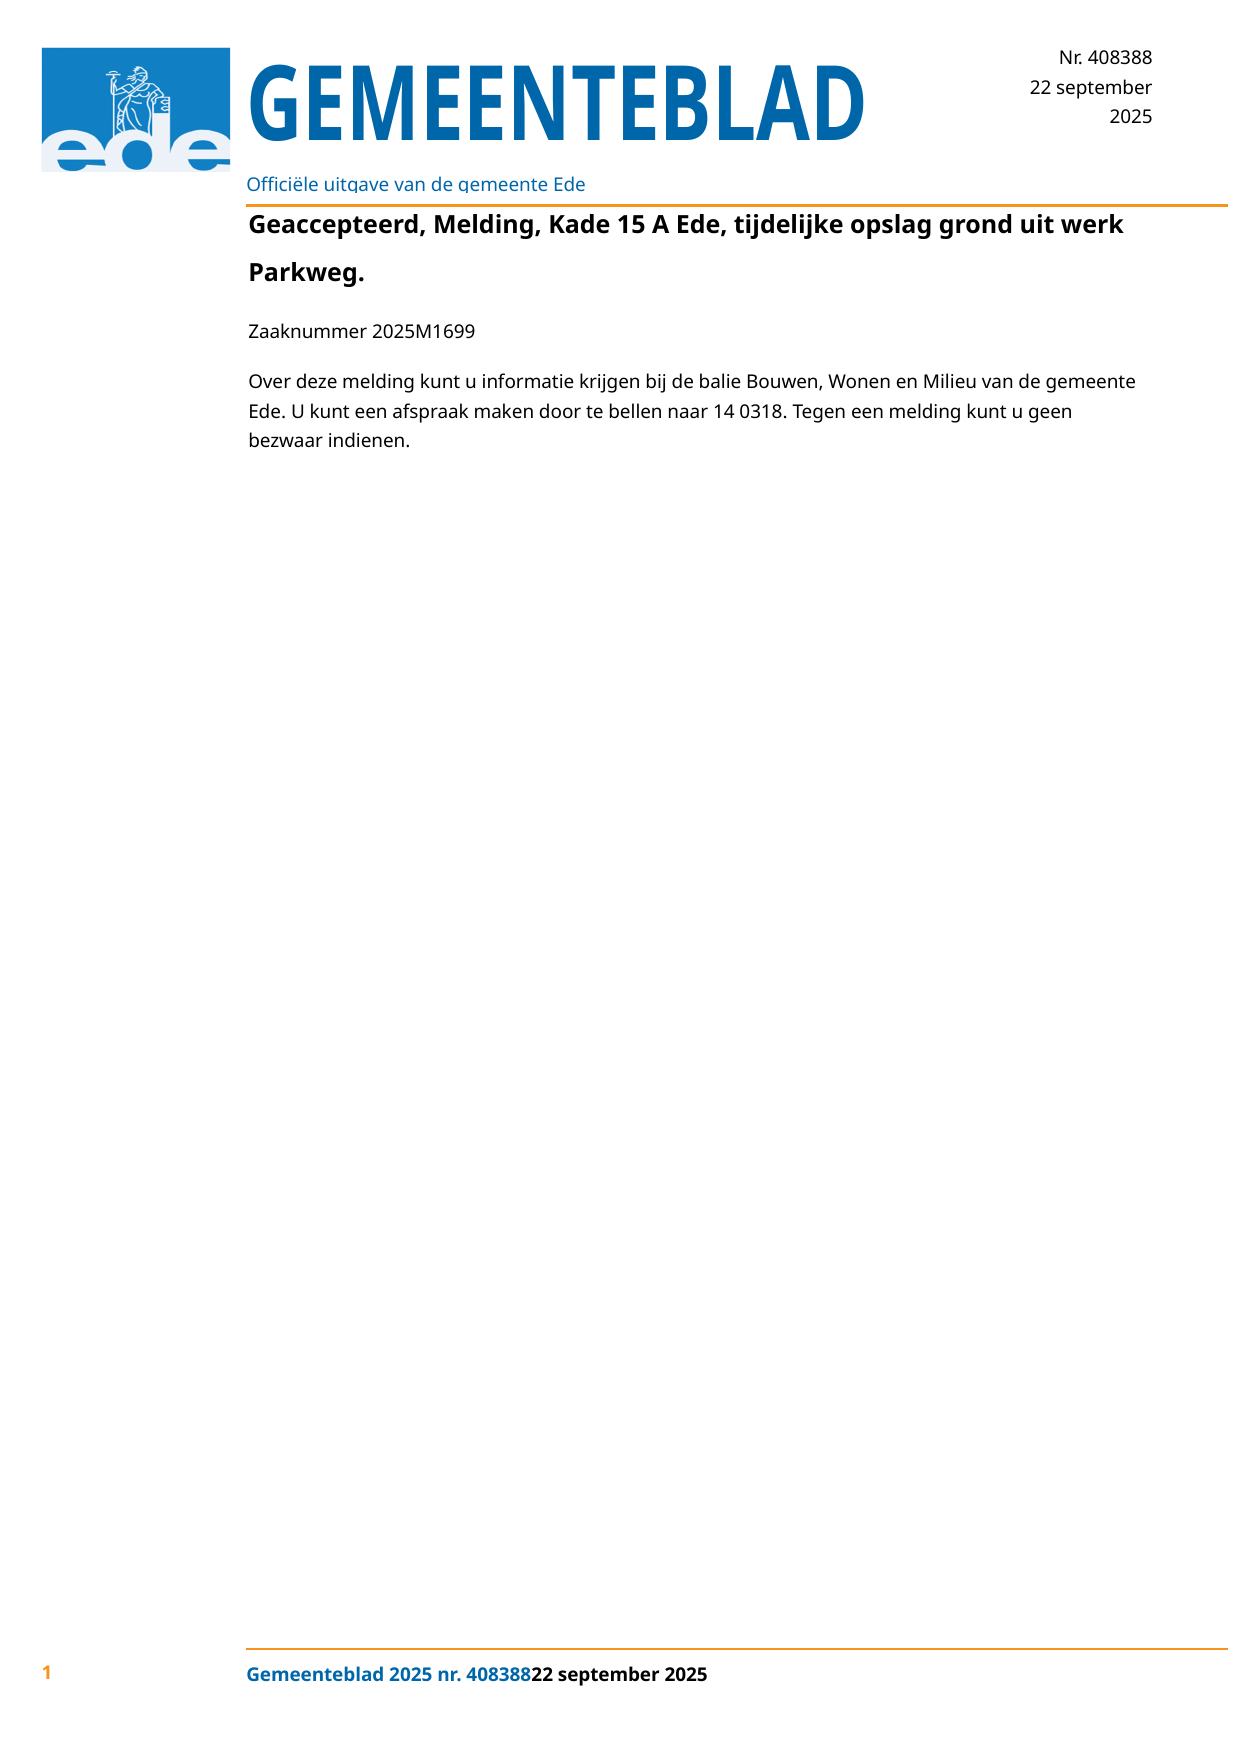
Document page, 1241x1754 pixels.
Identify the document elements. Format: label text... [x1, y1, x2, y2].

picture [41, 47, 231, 172]
text Over deze melding kunt u informatie krijgen bij de balie Bouwen, Wonen en Milieu van de gemeente Ede. U kunt een afspraak maken door te bellen naar 14 0318. Tegen een melding kunt u geen bezwaar indienen. [248, 368, 1152, 453]
text Geaccepteerd, Melding, Kade 15 A Ede, tijdelijke opslag grond uit werk Parkweg. [248, 207, 1152, 288]
text Zaaknummer 2025M1699 [248, 318, 1152, 344]
